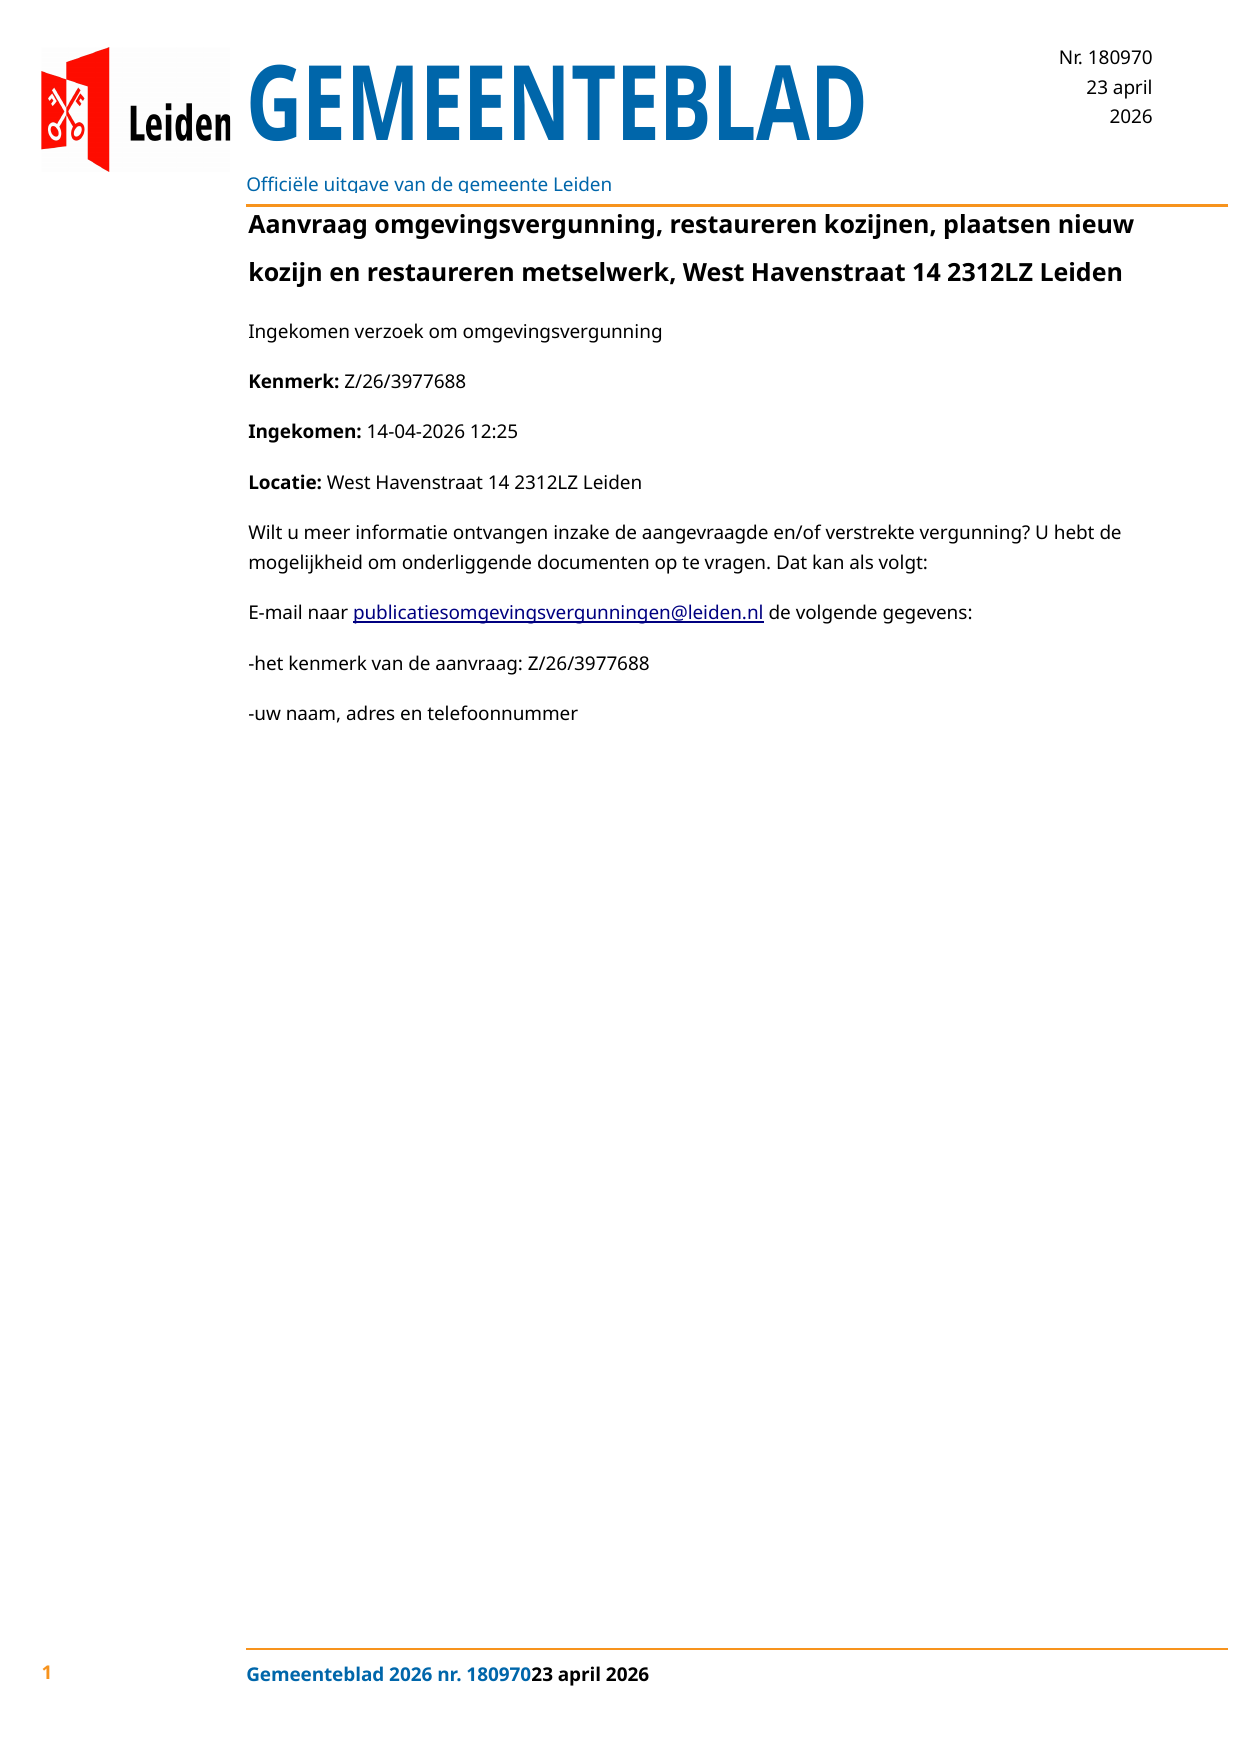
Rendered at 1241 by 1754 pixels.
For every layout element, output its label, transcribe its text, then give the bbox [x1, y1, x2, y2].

text Locatie: West Havenstraat 14 2312LZ Leiden [248, 469, 1152, 495]
text Ingekomen: 14-04-2026 12:25 [248, 419, 1152, 444]
text -uw naam, adres en telefoonnummer [248, 700, 1152, 726]
text E-mail naar publicatiesomgevingsvergunningen@leiden.nl de volgende gegevens: [248, 599, 1152, 625]
text Aanvraag omgevingsvergunning, restaureren kozijnen, plaatsen nieuw kozijn en restaureren metselwerk, West Havenstraat 14 2312LZ Leiden [248, 207, 1152, 288]
text Ingekomen verzoek om omgevingsvergunning [248, 318, 1152, 344]
text Wilt u meer informatie ontvangen inzake de aangevraagde en/of verstrekte vergunning? U hebt de mogelijkheid om onderliggende documenten op te vragen. Dat kan als volgt: [248, 519, 1152, 575]
text -het kenmerk van de aanvraag: Z/26/3977688 [248, 650, 1152, 676]
picture [41, 47, 231, 172]
text Kenmerk: Z/26/3977688 [248, 368, 1152, 394]
